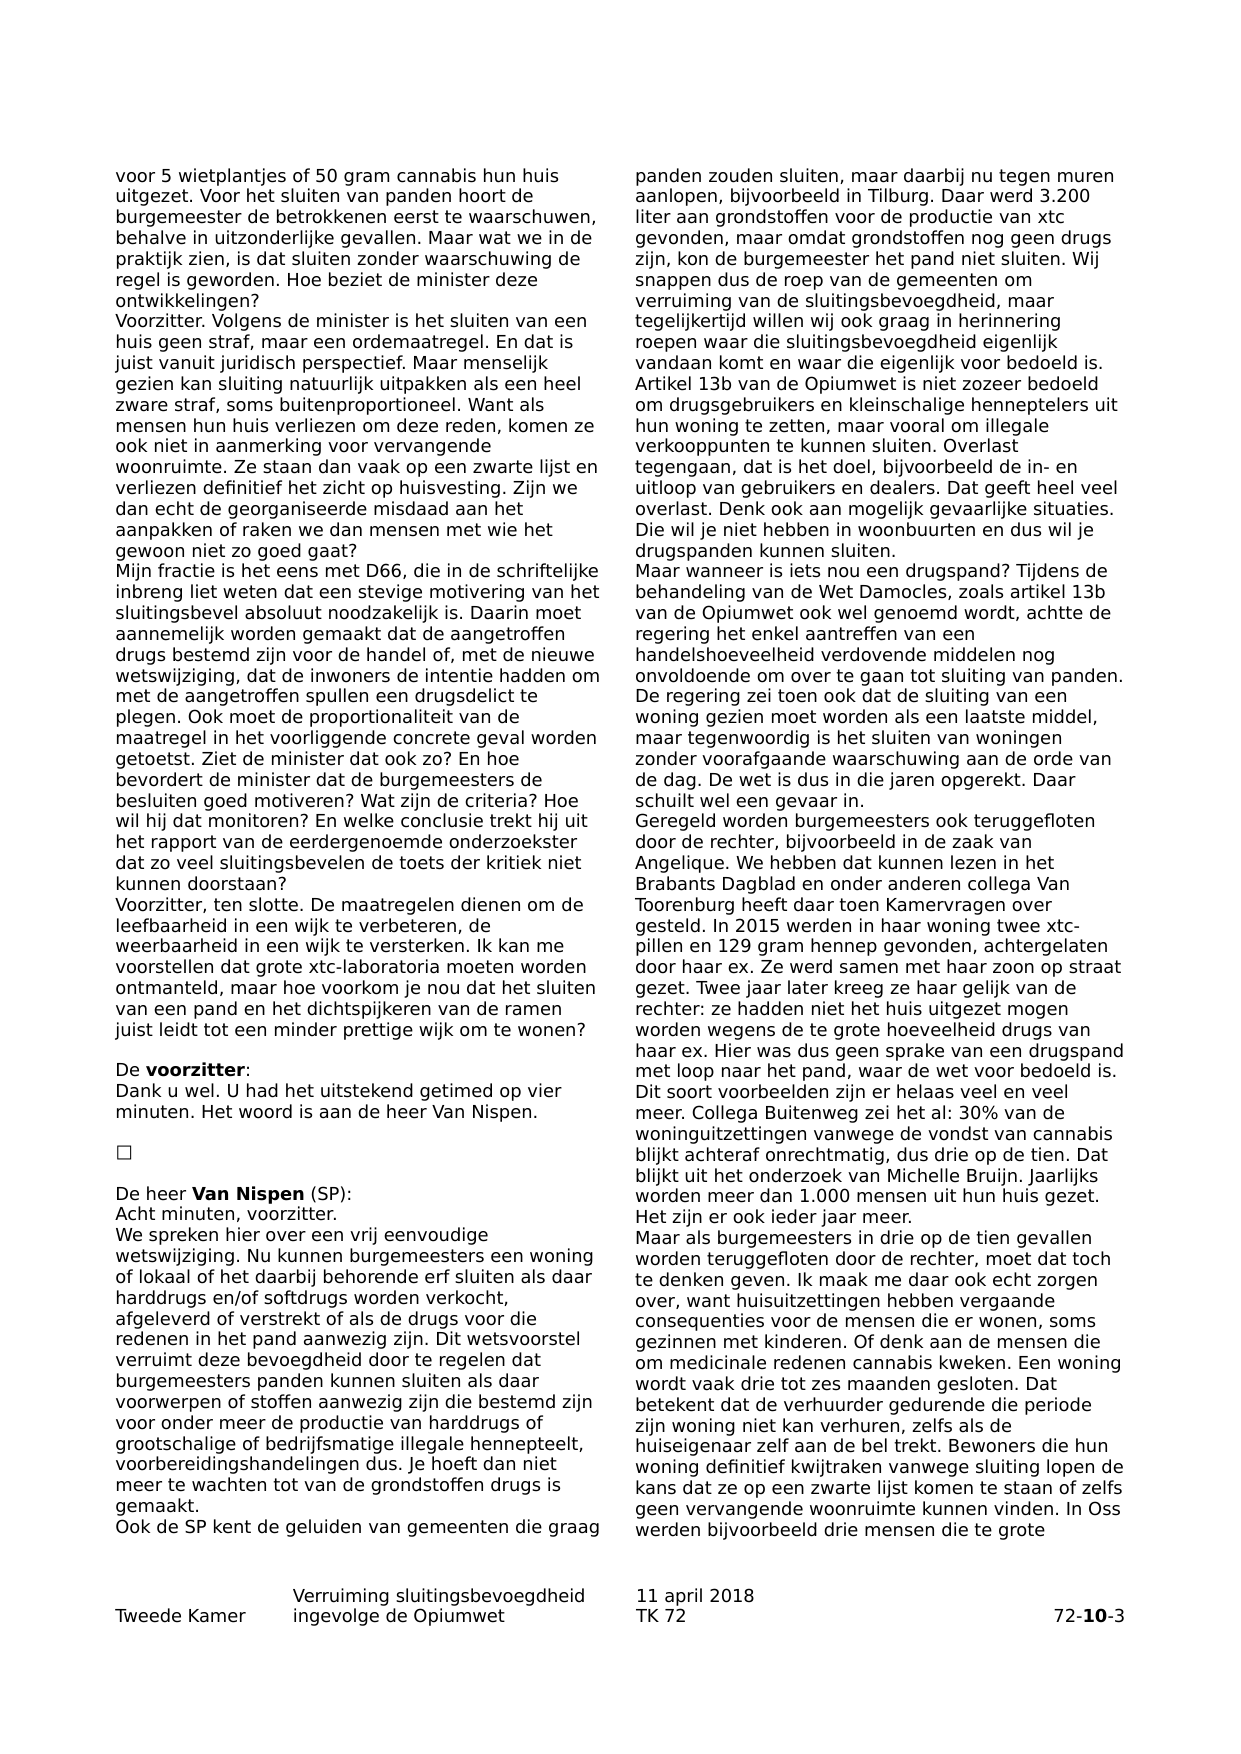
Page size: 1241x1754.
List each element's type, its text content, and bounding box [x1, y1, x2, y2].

text panden zouden sluiten, maar daarbij nu tegen muren aanlopen, bijvoorbeeld in Tilburg. Daar werd 3.200 liter aan grondstoffen voor de productie van xtc gevonden, maar omdat grondstoffen nog geen drugs zijn, kon de burgemeester het pand niet sluiten. Wij snappen dus de roep van de gemeenten om verruiming van de sluitingsbevoegdheid, maar tegelijkertijd willen wij ook graag in herinnering roepen waar die sluitingsbevoegdheid eigenlijk vandaan komt en waar die eigenlijk voor bedoeld is. Artikel 13b van de Opiumwet is niet zozeer bedoeld om drugsgebruikers en kleinschalige henneptelers uit hun woning te zetten, maar vooral om illegale verkooppunten te kunnen sluiten. Overlast tegengaan, dat is het doel, bijvoorbeeld de in- en uitloop van gebruikers en dealers. Dat geeft heel veel overlast. Denk ook aan mogelijk gevaarlijke situaties. Die wil je niet hebben in woonbuurten en dus wil je drugspanden kunnen sluiten. [635, 165, 1125, 561]
text Voorzitter, ten slotte. De maatregelen dienen om de leefbaarheid in een wijk te verbeteren, de weerbaarheid in een wijk te versterken. Ik kan me voorstellen dat grote xtc-laboratoria moeten worden ontmanteld, maar hoe voorkom je nou dat het sluiten van een pand en het dichtspijkeren van de ramen juist leidt tot een minder prettige wijk om te wonen? [115, 894, 605, 1040]
text Dank u wel. U had het uitstekend getimed op vier minuten. Het woord is aan de heer Van Nispen. [115, 1081, 605, 1123]
text Maar wanneer is iets nou een drugspand? Tijdens de behandeling van de Wet Damocles, zoals artikel 13b van de Opiumwet ook wel genoemd wordt, achtte de regering het enkel aantreffen van een handelshoeveelheid verdovende middelen nog onvoldoende om over te gaan tot sluiting van panden. De regering zei toen ook dat de sluiting van een woning gezien moet worden als een laatste middel, maar tegenwoordig is het sluiten van woningen zonder voorafgaande waarschuwing aan de orde van de dag. De wet is dus in die jaren opgerekt. Daar schuilt wel een gevaar in. [635, 561, 1125, 811]
text Geregeld worden burgemeesters ook teruggefloten door de rechter, bijvoorbeeld in de zaak van Angelique. We hebben dat kunnen lezen in het Brabants Dagblad en onder anderen collega Van Toorenburg heeft daar toen Kamervragen over gesteld. In 2015 werden in haar woning twee xtc-pillen en 129 gram hennep gevonden, achtergelaten door haar ex. Ze werd samen met haar zoon op straat gezet. Twee jaar later kreeg ze haar gelijk van de rechter: ze hadden niet het huis uitgezet mogen worden wegens de te grote hoeveelheid drugs van haar ex. Hier was dus geen sprake van een drugspand met loop naar het pand, waar de wet voor bedoeld is. Dit soort voorbeelden zijn er helaas veel en veel meer. Collega Buitenweg zei het al: 30% van de woninguitzettingen vanwege de vondst van cannabis blijkt achteraf onrechtmatig, dus drie op de tien. Dat blijkt uit het onderzoek van Michelle Bruijn. Jaarlijks worden meer dan 1.000 mensen uit hun huis gezet. Het zijn er ook ieder jaar meer. [635, 811, 1125, 1228]
text Mijn fractie is het eens met D66, die in de schriftelijke inbreng liet weten dat een stevige motivering van het sluitingsbevel absoluut noodzakelijk is. Daarin moet aannemelijk worden gemaakt dat de aangetroffen drugs bestemd zijn voor de handel of, met de nieuwe wetswijziging, dat de inwoners de intentie hadden om met de aangetroffen spullen een drugsdelict te plegen. Ook moet de proportionaliteit van de maatregel in het voorliggende concrete geval worden getoetst. Ziet de minister dat ook zo? En hoe bevordert de minister dat de burgemeesters de besluiten goed motiveren? Wat zijn de criteria? Hoe wil hij dat monitoren? En welke conclusie trekt hij uit het rapport van de eerdergenoemde onderzoekster dat zo veel sluitingsbevelen de toets der kritiek niet kunnen doorstaan? [115, 561, 605, 894]
text Acht minuten, voorzitter. [115, 1204, 605, 1225]
text Maar als burgemeesters in drie op de tien gevallen worden teruggefloten door de rechter, moet dat toch te denken geven. Ik maak me daar ook echt zorgen over, want huisuitzettingen hebben vergaande consequenties voor de mensen die er wonen, soms gezinnen met kinderen. Of denk aan de mensen die om medicinale redenen cannabis kweken. Een woning wordt vaak drie tot zes maanden gesloten. Dat betekent dat de verhuurder gedurende die periode zijn woning niet kan verhuren, zelfs als de huiseigenaar zelf aan de bel trekt. Bewoners die hun woning definitief kwijtraken vanwege sluiting lopen de kans dat ze op een zwarte lijst komen te staan of zelfs geen vervangende woonruimte kunnen vinden. In Oss werden bijvoorbeeld drie mensen die te grote [635, 1228, 1125, 1540]
text ⬜ [115, 1143, 605, 1163]
text De heer Van Nispen (SP): [115, 1183, 605, 1204]
text We spreken hier over een vrij eenvoudige wetswijziging. Nu kunnen burgemeesters een woning of lokaal of het daarbij behorende erf sluiten als daar harddrugs en/of softdrugs worden verkocht, afgeleverd of verstrekt of als de drugs voor die redenen in het pand aanwezig zijn. Dit wetsvoorstel verruimt deze bevoegdheid door te regelen dat burgemeesters panden kunnen sluiten als daar voorwerpen of stoffen aanwezig zijn die bestemd zijn voor onder meer de productie van harddrugs of grootschalige of bedrijfsmatige illegale hennepteelt, voorbereidingshandelingen dus. Je hoeft dan niet meer te wachten tot van de grondstoffen drugs is gemaakt. [115, 1225, 605, 1517]
text Ook de SP kent de geluiden van gemeenten die graag [115, 1517, 605, 1537]
text De voorzitter: [115, 1060, 605, 1081]
text voor 5 wietplantjes of 50 gram cannabis hun huis uitgezet. Voor het sluiten van panden hoort de burgemeester de betrokkenen eerst te waarschuwen, behalve in uitzonderlijke gevallen. Maar wat we in de praktijk zien, is dat sluiten zonder waarschuwing de regel is geworden. Hoe beziet de minister deze ontwikkelingen? [115, 165, 605, 311]
text Voorzitter. Volgens de minister is het sluiten van een huis geen straf, maar een ordemaatregel. En dat is juist vanuit juridisch perspectief. Maar menselijk gezien kan sluiting natuurlijk uitpakken als een heel zware straf, soms buitenproportioneel. Want als mensen hun huis verliezen om deze reden, komen ze ook niet in aanmerking voor vervangende woonruimte. Ze staan dan vaak op een zwarte lijst en verliezen definitief het zicht op huisvesting. Zijn we dan echt de georganiseerde misdaad aan het aanpakken of raken we dan mensen met wie het gewoon niet zo goed gaat? [115, 311, 605, 561]
